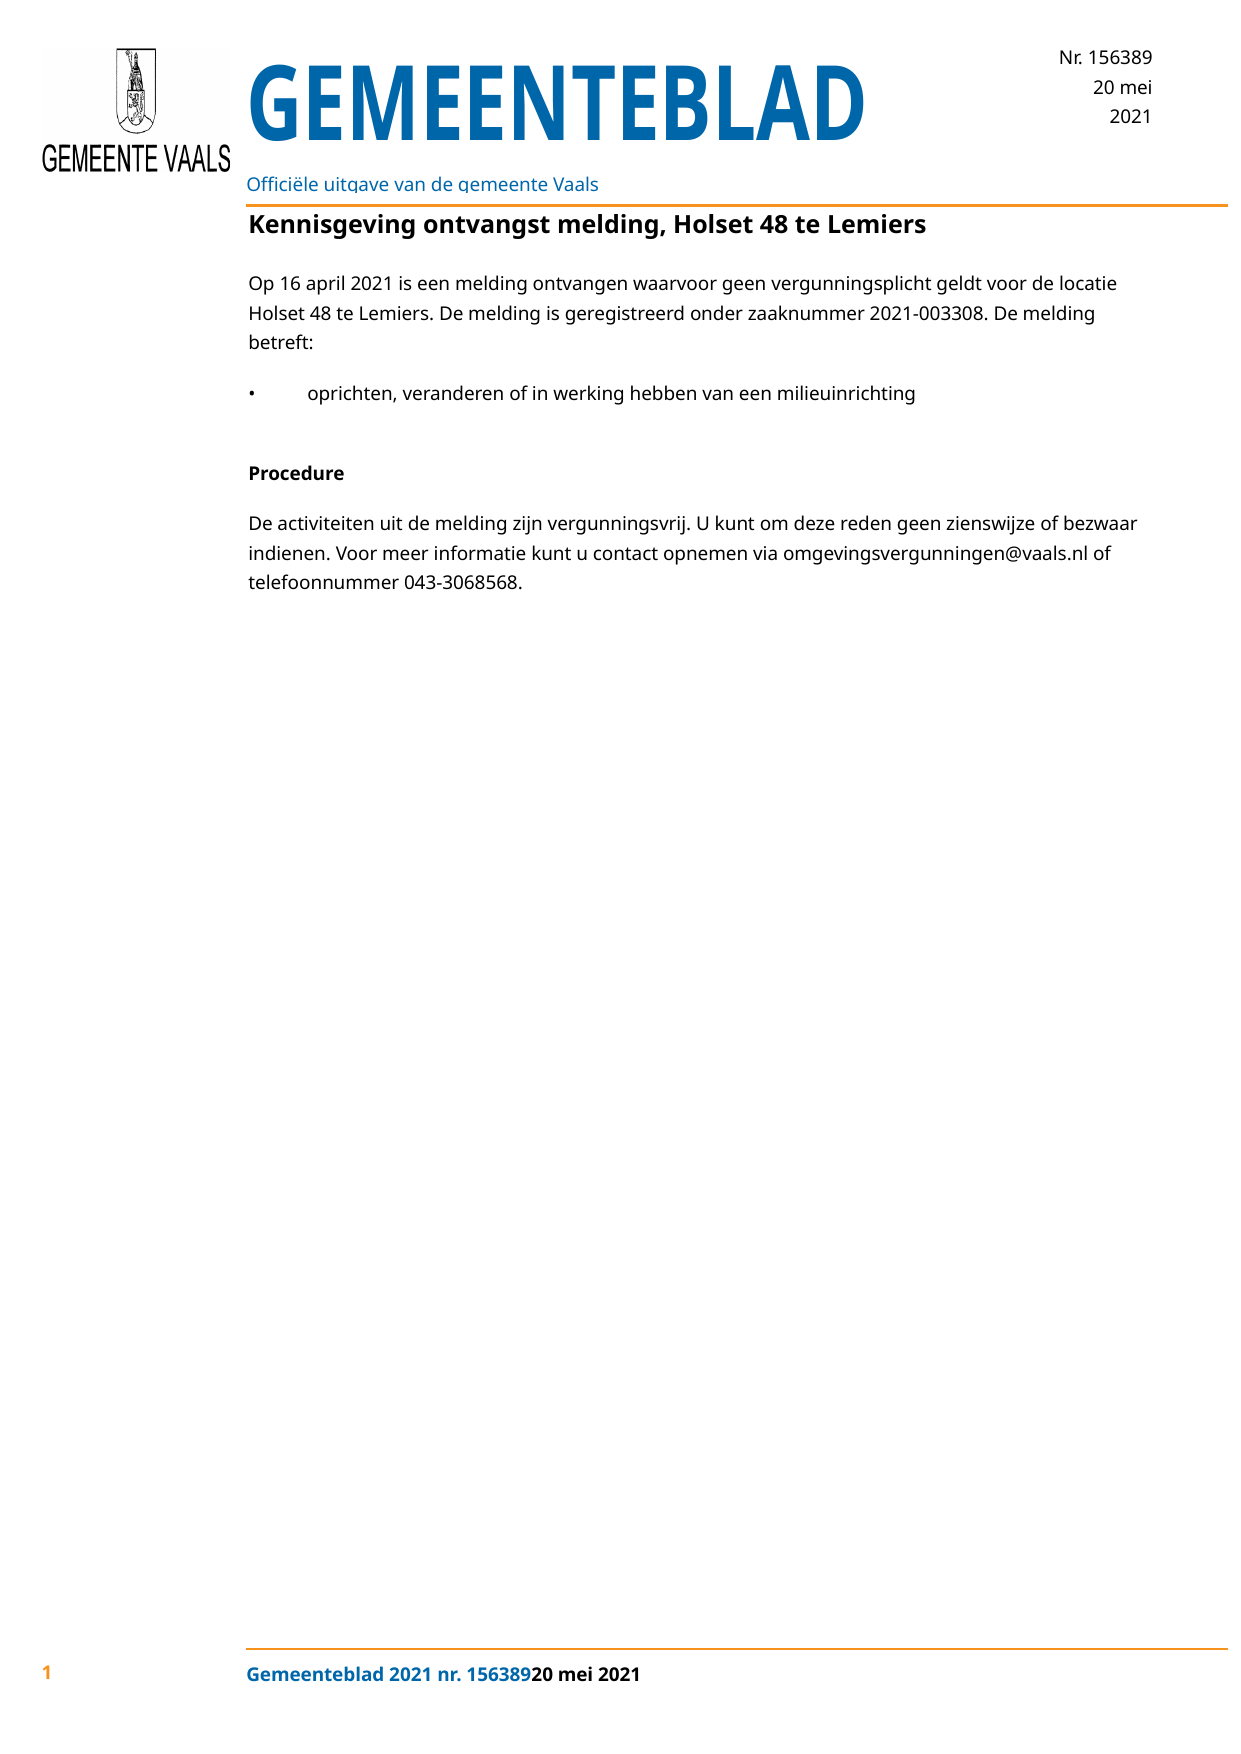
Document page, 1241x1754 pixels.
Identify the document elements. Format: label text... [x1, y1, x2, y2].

text Procedure [248, 460, 1152, 486]
text Op 16 april 2021 is een melding ontvangen waarvoor geen vergunningsplicht geldt voor de locatie Holset 48 te Lemiers. De melding is geregistreerd onder zaaknummer 2021-003308. De melding betreft: [248, 270, 1152, 355]
text Kennisgeving ontvangst melding, Holset 48 te Lemiers [248, 207, 1152, 241]
list oprichten, veranderen of in werking hebben van een milieuinrichting [248, 380, 1152, 406]
text De activiteiten uit de melding zijn vergunningsvrij. U kunt om deze reden geen zienswijze of bezwaar indienen. Voor meer informatie kunt u contact opnemen via omgevingsvergunningen@vaals.nl of telefoonnummer 043-3068568. [248, 510, 1152, 595]
picture [41, 47, 231, 172]
